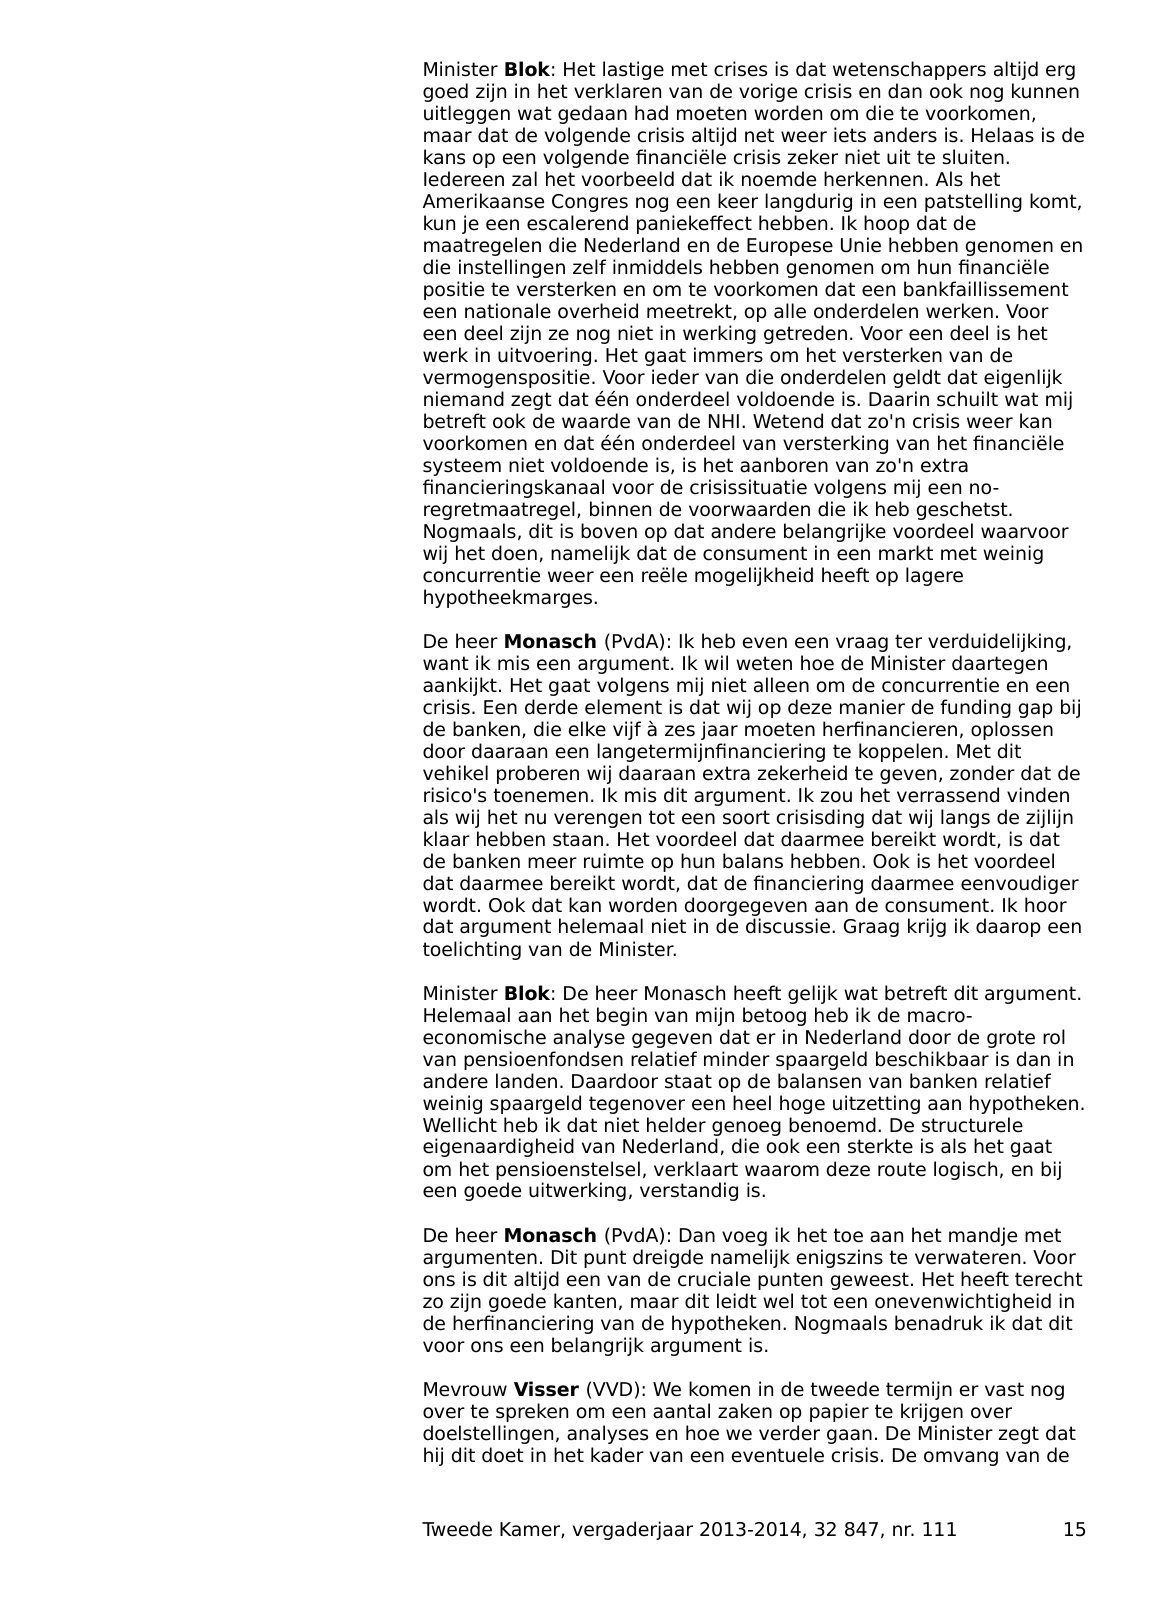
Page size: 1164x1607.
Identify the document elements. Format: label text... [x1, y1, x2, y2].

text De heer Monasch (PvdA): Ik heb even een vraag ter verduidelijking, want ik mis een argument. Ik wil weten hoe de Minister daartegen aankijkt. Het gaat volgens mij niet alleen om de concurrentie en een crisis. Een derde element is dat wij op deze manier de funding gap bij de banken, die elke vijf à zes jaar moeten herfinancieren, oplossen door daaraan een langetermijnfinanciering te koppelen. Met dit vehikel proberen wij daaraan extra zekerheid te geven, zonder dat de risico's toenemen. Ik mis dit argument. Ik zou het verrassend vinden als wij het nu verengen tot een soort crisisding dat wij langs de zijlijn klaar hebben staan. Het voordeel dat daarmee bereikt wordt, is dat de banken meer ruimte op hun balans hebben. Ook is het voordeel dat daarmee bereikt wordt, dat de financiering daarmee eenvoudiger wordt. Ook dat kan worden doorgegeven aan de consument. Ik hoor dat argument helemaal niet in de discussie. Graag krijg ik daarop een toelichting van de Minister. [422, 631, 1087, 960]
text Minister Blok: Het lastige met crises is dat wetenschappers altijd erg goed zijn in het verklaren van de vorige crisis en dan ook nog kunnen uitleggen wat gedaan had moeten worden om die te voorkomen, maar dat de volgende crisis altijd net weer iets anders is. Helaas is de kans op een volgende financiële crisis zeker niet uit te sluiten. Iedereen zal het voorbeeld dat ik noemde herkennen. Als het Amerikaanse Congres nog een keer langdurig in een patstelling komt, kun je een escalerend paniekeffect hebben. Ik hoop dat de maatregelen die Nederland en de Europese Unie hebben genomen en die instellingen zelf inmiddels hebben genomen om hun financiële positie te versterken en om te voorkomen dat een bankfaillissement een nationale overheid meetrekt, op alle onderdelen werken. Voor een deel zijn ze nog niet in werking getreden. Voor een deel is het werk in uitvoering. Het gaat immers om het versterken van de vermogenspositie. Voor ieder van die onderdelen geldt dat eigenlijk niemand zegt dat één onderdeel voldoende is. Daarin schuilt wat mij betreft ook de waarde van de NHI. Wetend dat zo'n crisis weer kan voorkomen en dat één onderdeel van versterking van het financiële systeem niet voldoende is, is het aanboren van zo'n extra financieringskanaal voor de crisissituatie volgens mij een no-regretmaatregel, binnen de voorwaarden die ik heb geschetst. Nogmaals, dit is boven op dat andere belangrijke voordeel waarvoor wij het doen, namelijk dat de consument in een markt met weinig concurrentie weer een reële mogelijkheid heeft op lagere hypotheekmarges. [422, 59, 1087, 608]
text Mevrouw Visser (VVD): We komen in de tweede termijn er vast nog over te spreken om een aantal zaken op papier te krijgen over doelstellingen, analyses en hoe we verder gaan. De Minister zegt dat hij dit doet in het kader van een eventuele crisis. De omvang van de [422, 1379, 1087, 1467]
text De heer Monasch (PvdA): Dan voeg ik het toe aan het mandje met argumenten. Dit punt dreigde namelijk enigszins te verwateren. Voor ons is dit altijd een van de cruciale punten geweest. Het heeft terecht zo zijn goede kanten, maar dit leidt wel tot een onevenwichtigheid in de herfinanciering van de hypotheken. Nogmaals benadruk ik dat dit voor ons een belangrijk argument is. [422, 1224, 1087, 1356]
text Minister Blok: De heer Monasch heeft gelijk wat betreft dit argument. Helemaal aan het begin van mijn betoog heb ik de macro-economische analyse gegeven dat er in Nederland door de grote rol van pensioenfondsen relatief minder spaargeld beschikbaar is dan in andere landen. Daardoor staat op de balansen van banken relatief weinig spaargeld tegenover een heel hoge uitzetting aan hypotheken. Wellicht heb ik dat niet helder genoeg benoemd. De structurele eigenaardigheid van Nederland, die ook een sterkte is als het gaat om het pensioenstelsel, verklaart waarom deze route logisch, en bij een goede uitwerking, verstandig is. [422, 983, 1087, 1202]
